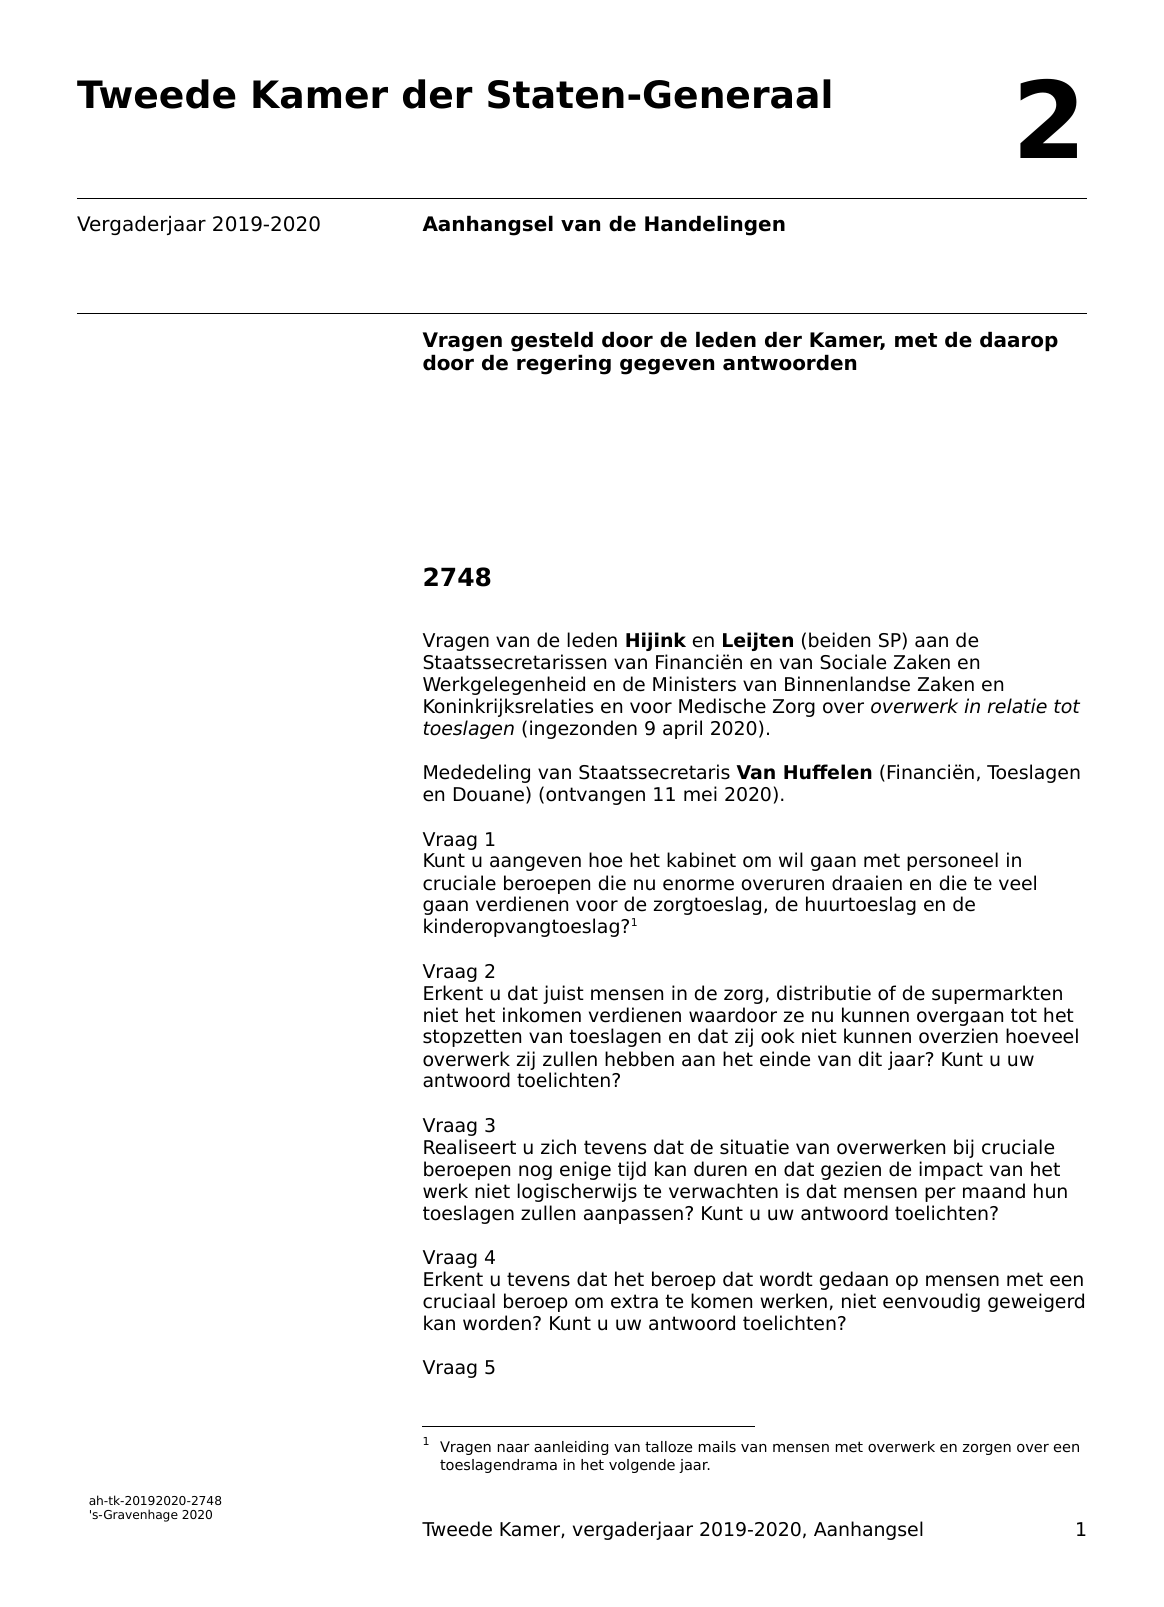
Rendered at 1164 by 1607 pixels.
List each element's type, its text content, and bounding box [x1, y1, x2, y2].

table_cell [77, 314, 422, 375]
text Vraag 2 [422, 961, 1087, 982]
text ah-tk-20192020-2748 [88, 1494, 323, 1508]
text Vraag 1 [422, 828, 1087, 850]
text Vragen van de leden Hijink en Leijten (beiden SP) aan de Staatssecretarissen van Financiën en van Sociale Zaken en Werkgelegenheid en de Ministers van Binnenlandse Zaken en Koninkrijksrelaties en voor Medische Zorg over overwerk in relatie tot toeslagen (ingezonden 9 april 2020). [422, 630, 1087, 740]
text Vraag 4 [422, 1247, 1087, 1269]
text Mededeling van Staatssecretaris Van Huffelen (Financiën, Toeslagen en Douane) (ontvangen 11 mei 2020). [422, 762, 1087, 806]
text Realiseert u zich tevens dat de situatie van overwerken bij cruciale beroepen nog enige tijd kan duren en dat gezien de impact van het werk niet logischerwijs te verwachten is dat mensen per maand hun toeslagen zullen aanpassen? Kunt u uw antwoord toelichten? [422, 1137, 1087, 1224]
table_header 2 [886, 59, 1087, 198]
text Kunt u aangeven hoe het kabinet om wil gaan met personeel in cruciale beroepen die nu enorme overuren draaien en die te veel gaan verdienen voor de zorgtoeslag, de huurtoeslag en de kinderopvangtoeslag? [422, 850, 1087, 938]
table_cell Vergaderjaar 2019-2020 [77, 199, 422, 313]
text Vragen naar aanleiding van talloze mails van mensen met overwerk en zorgen over een toeslagendrama in het volgende jaar. [422, 1435, 1087, 1474]
table_cell Vragen gesteld door de leden der Kamer, met de daarop door de regering gegeven antwoorden [422, 314, 1087, 375]
text 2748 [422, 563, 1087, 592]
table_header Tweede Kamer der Staten-Generaal [77, 59, 886, 198]
table_cell Aanhangsel van de Handelingen [422, 199, 1087, 313]
text 's-Gravenhage 2020 [88, 1508, 323, 1522]
text Vraag 5 [422, 1357, 1087, 1379]
text Erkent u tevens dat het beroep dat wordt gedaan op mensen met een cruciaal beroep om extra te komen werken, niet eenvoudig geweigerd kan worden? Kunt u uw antwoord toelichten? [422, 1269, 1087, 1334]
text Erkent u dat juist mensen in de zorg, distributie of de supermarkten niet het inkomen verdienen waardoor ze nu kunnen overgaan tot het stopzetten van toeslagen en dat zij ook niet kunnen overzien hoeveel overwerk zij zullen hebben aan het einde van dit jaar? Kunt u uw antwoord toelichten? [422, 982, 1087, 1092]
text Vraag 3 [422, 1114, 1087, 1137]
